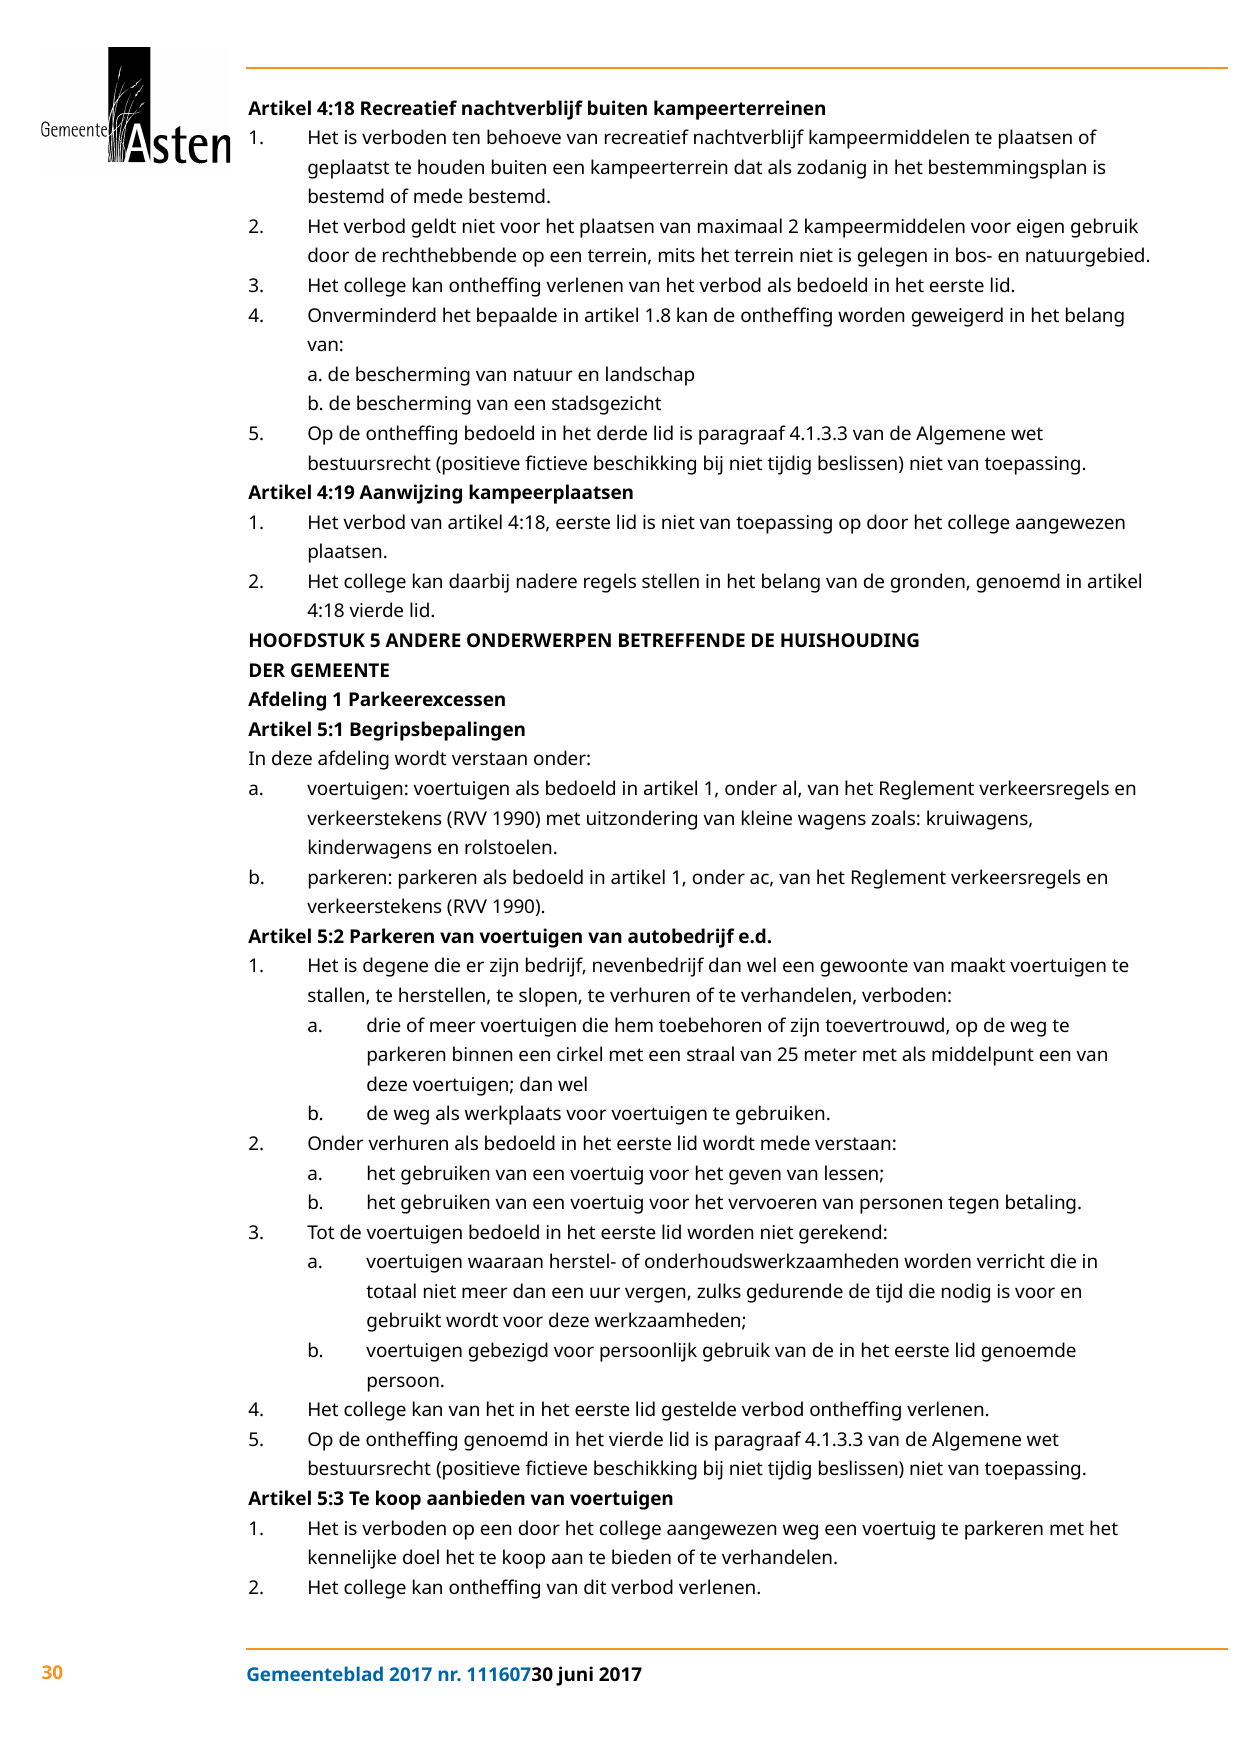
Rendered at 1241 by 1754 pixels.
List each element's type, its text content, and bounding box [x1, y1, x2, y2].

list Het verbod van artikel 4:18, eerste lid is niet van toepassing op door het college aangewezen plaatsen. [248, 509, 1152, 564]
list Op de ontheffing bedoeld in het derde lid is paragraaf 4.1.3.3 van de Algemene wet bestuursrecht (positieve fictieve beschikking bij niet tijdig beslissen) niet van toepassing. [248, 420, 1152, 476]
list Het college kan ontheffing verlenen van het verbod als bedoeld in het eerste lid. [248, 272, 1152, 298]
list Het college kan daarbij nadere regels stellen in het belang van de gronden, genoemd in artikel 4:18 vierde lid. [248, 568, 1152, 623]
list Tot de voertuigen bedoeld in het eerste lid worden niet gerekend: [248, 1219, 1152, 1245]
list Het is degene die er zijn bedrijf, nevenbedrijf dan wel een gewoonte van maakt voertuigen te stallen, te herstellen, te slopen, te verhuren of te verhandelen, verboden: [248, 953, 1152, 1008]
list drie of meer voertuigen die hem toebehoren of zijn toevertrouwd, op de weg te parkeren binnen een cirkel met een straal van 25 meter met als middelpunt een van deze voertuigen; dan wel [307, 1012, 1152, 1097]
list voertuigen waaraan herstel- of onderhoudswerkzaamheden worden verricht die in totaal niet meer dan een uur vergen, zulks gedurende de tijd die nodig is voor en gebruikt wordt voor deze werkzaamheden; [307, 1248, 1152, 1333]
list Het is verboden op een door het college aangewezen weg een voertuig te parkeren met het kennelijke doel het te koop aan te bieden of te verhandelen. [248, 1515, 1152, 1570]
text Afdeling 1 Parkeerexcessen [248, 686, 1152, 712]
text Artikel 5:1 Begripsbepalingen [248, 716, 1152, 742]
text Artikel 5:2 Parkeren van voertuigen van autobedrijf e.d. [248, 923, 1152, 949]
list voertuigen: voertuigen als bedoeld in artikel 1, onder al, van het Reglement verkeersregels en verkeerstekens (RVV 1990) met uitzondering van kleine wagens zoals: kruiwagens, kinderwagens en rolstoelen. [248, 775, 1152, 860]
list parkeren: parkeren als bedoeld in artikel 1, onder ac, van het Reglement verkeersregels en verkeerstekens (RVV 1990). [248, 864, 1152, 919]
text DER GEMEENTE [248, 657, 1152, 683]
list Het college kan van het in het eerste lid gestelde verbod ontheffing verlenen. [248, 1396, 1152, 1422]
list Het verbod geldt niet voor het plaatsen van maximaal 2 kampeermiddelen voor eigen gebruik door de rechthebbende op een terrein, mits het terrein niet is gelegen in bos- en natuurgebied. [248, 213, 1152, 268]
list a. de bescherming van natuur en landschap [248, 361, 1152, 387]
list b. de bescherming van een stadsgezicht [248, 391, 1152, 416]
list het gebruiken van een voertuig voor het geven van lessen; [307, 1160, 1152, 1186]
text Artikel 5:3 Te koop aanbieden van voertuigen [248, 1485, 1152, 1511]
list Het is verboden ten behoeve van recreatief nachtverblijf kampeermiddelen te plaatsen of geplaatst te houden buiten een kampeerterrein dat als zodanig in het bestemmingsplan is bestemd of mede bestemd. [248, 124, 1152, 209]
list Onverminderd het bepaalde in artikel 1.8 kan de ontheffing worden geweigerd in het belang van: [248, 302, 1152, 357]
list Op de ontheffing genoemd in het vierde lid is paragraaf 4.1.3.3 van de Algemene wet bestuursrecht (positieve fictieve beschikking bij niet tijdig beslissen) niet van toepassing. [248, 1426, 1152, 1481]
list Onder verhuren als bedoeld in het eerste lid wordt mede verstaan: [248, 1130, 1152, 1156]
text Artikel 4:18 Recreatief nachtverblijf buiten kampeerterreinen [248, 95, 1152, 121]
picture [41, 47, 231, 172]
text In deze afdeling wordt verstaan onder: [248, 746, 1152, 771]
list het gebruiken van een voertuig voor het vervoeren van personen tegen betaling. [307, 1189, 1152, 1215]
text Artikel 4:19 Aanwijzing kampeerplaatsen [248, 479, 1152, 505]
text HOOFDSTUK 5 ANDERE ONDERWERPEN BETREFFENDE DE HUISHOUDING [248, 627, 1152, 653]
list voertuigen gebezigd voor persoonlijk gebruik van de in het eerste lid genoemde persoon. [307, 1337, 1152, 1393]
list Het college kan ontheffing van dit verbod verlenen. [248, 1574, 1152, 1600]
list de weg als werkplaats voor voertuigen te gebruiken. [307, 1101, 1152, 1126]
